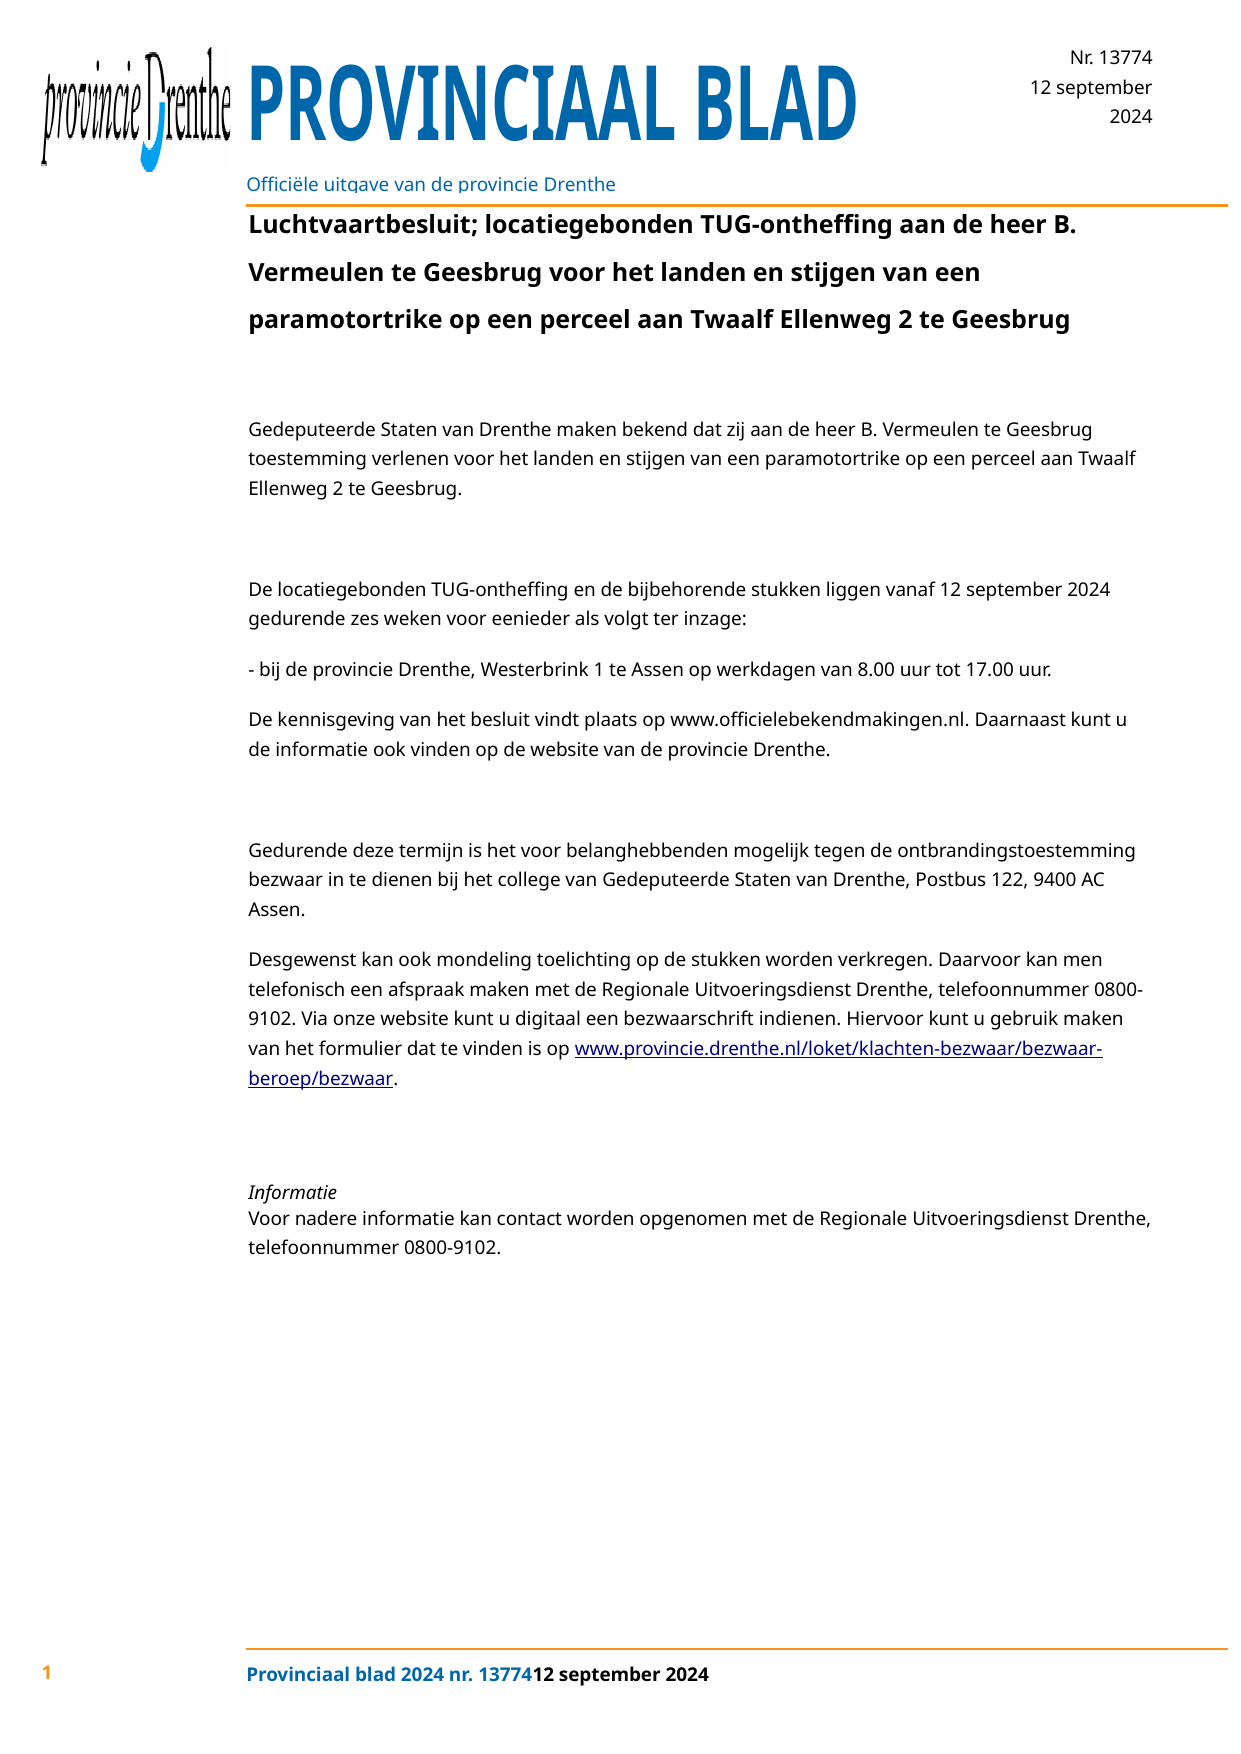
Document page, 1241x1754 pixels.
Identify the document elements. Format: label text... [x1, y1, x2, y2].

text Gedeputeerde Staten van Drenthe maken bekend dat zij aan de heer B. Vermeulen te Geesbrug toestemming verlenen voor het landen en stijgen van een paramotortrike op een perceel aan Twaalf Ellenweg 2 te Geesbrug. [248, 416, 1152, 501]
text Voor nadere informatie kan contact worden opgenomen met de Regionale Uitvoeringsdienst Drenthe, telefoonnummer 0800-9102. [248, 1205, 1152, 1260]
text Luchtvaartbesluit; locatiegebonden TUG-ontheffing aan de heer B. Vermeulen te Geesbrug voor het landen en stijgen van een paramotortrike op een perceel aan Twaalf Ellenweg 2 te Geesbrug [248, 207, 1152, 336]
text Gedurende deze termijn is het voor belanghebbenden mogelijk tegen de ontbrandingstoestemming bezwaar in te dienen bij het college van Gedeputeerde Staten van Drenthe, Postbus 122, 9400 AC Assen. [248, 837, 1152, 922]
picture [41, 47, 231, 172]
text - bij de provincie Drenthe, Westerbrink 1 te Assen op werkdagen van 8.00 uur tot 17.00 uur. [248, 656, 1152, 682]
text De kennisgeving van het besluit vindt plaats op www.officielebekendmakingen.nl. Daarnaast kunt u de informatie ook vinden op de website van de provincie Drenthe. [248, 706, 1152, 762]
text Informatie [248, 1179, 1152, 1205]
text De locatiegebonden TUG-ontheffing en de bijbehorende stukken liggen vanaf 12 september 2024 gedurende zes weken voor eenieder als volgt ter inzage: [248, 576, 1152, 631]
text Desgewenst kan ook mondeling toelichting op de stukken worden verkregen. Daarvoor kan men telefonisch een afspraak maken met de Regionale Uitvoeringsdienst Drenthe, telefoonnummer 0800-9102. Via onze website kunt u digitaal een bezwaarschrift indienen. Hiervoor kunt u gebruik maken van het formulier dat te vinden is op www.provincie.drenthe.nl/loket/klachten-bezwaar/bezwaar-beroep/bezwaar. [248, 946, 1152, 1090]
